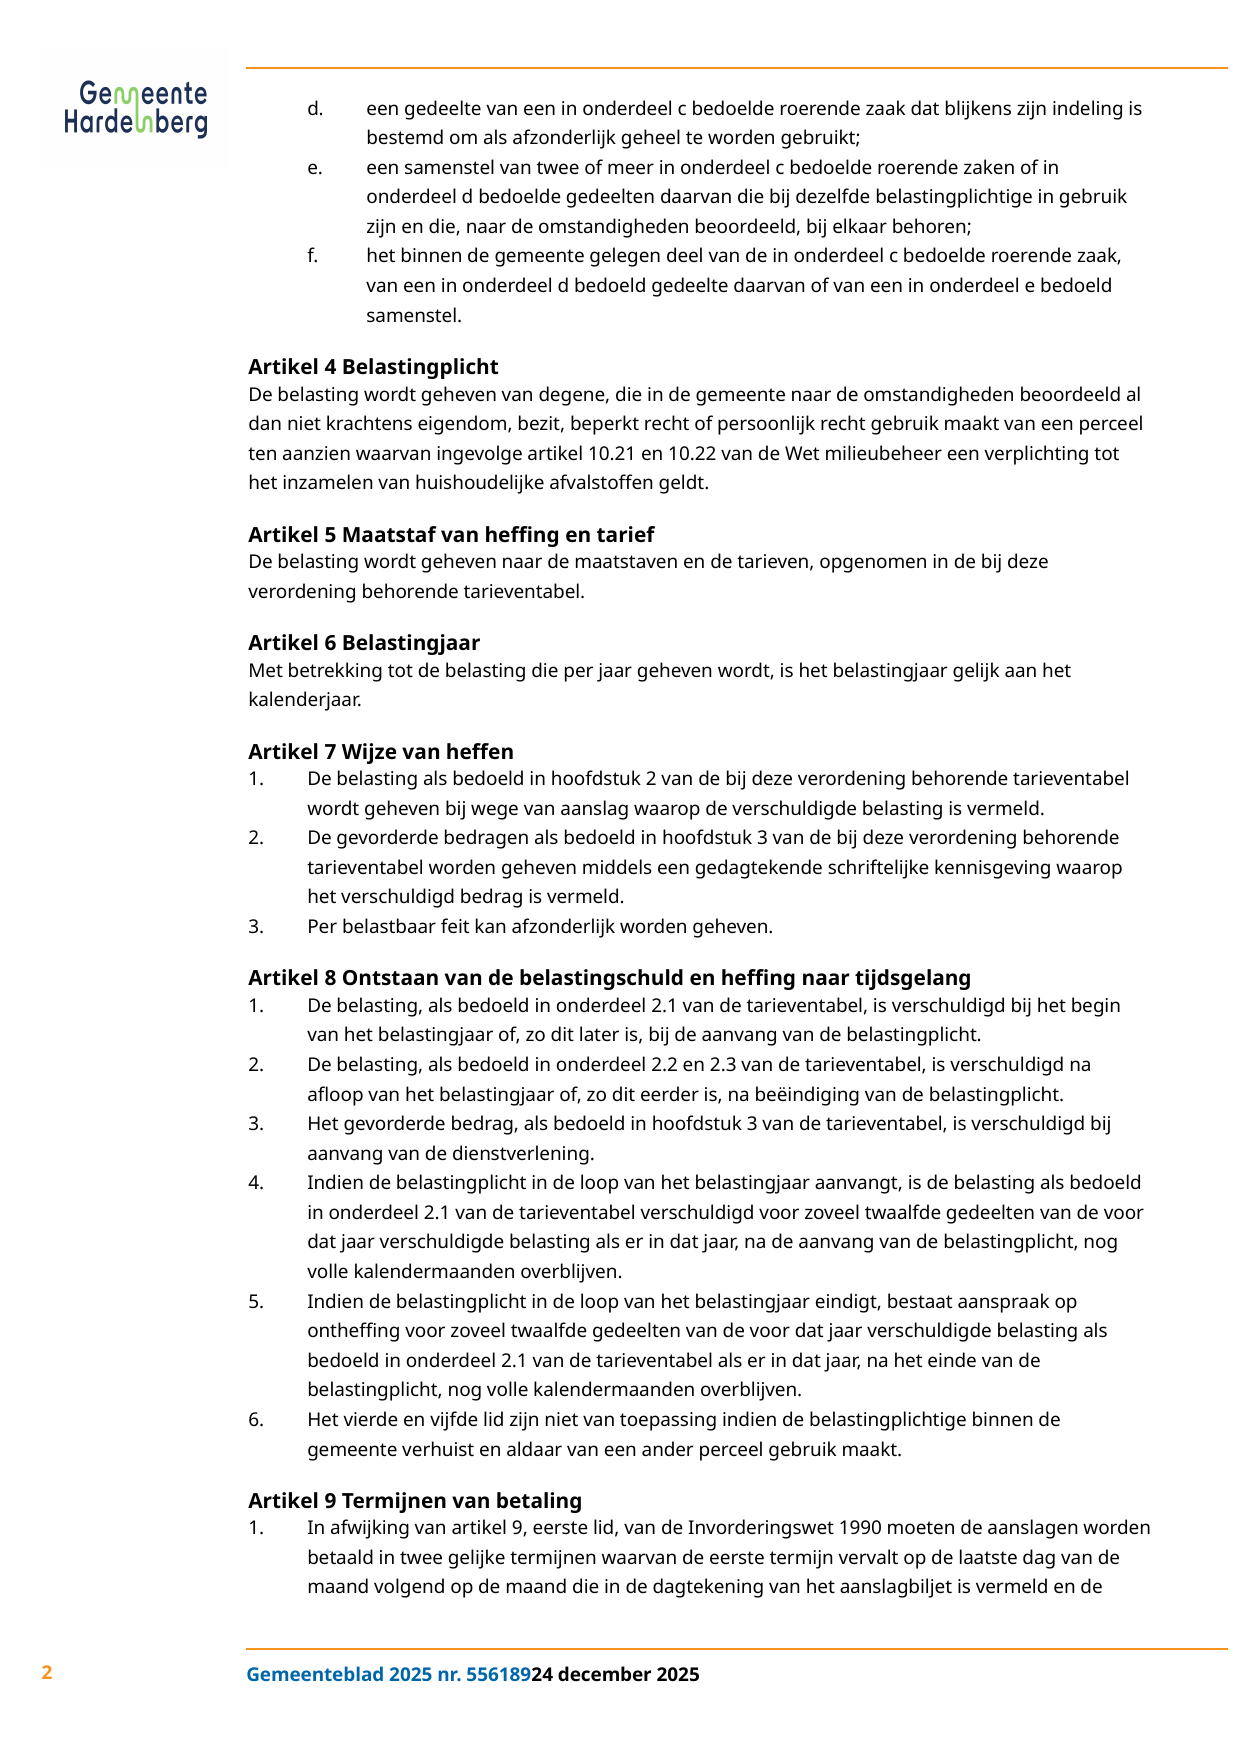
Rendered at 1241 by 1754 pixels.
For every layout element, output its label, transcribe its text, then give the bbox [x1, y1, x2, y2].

text Artikel 5 Maatstaf van heffing en tarief [248, 520, 1152, 548]
list een samenstel van twee of meer in onderdeel c bedoelde roerende zaken of in onderdeel d bedoelde gedeelten daarvan die bij dezelfde belastingplichtige in gebruik zijn en die, naar de omstandigheden beoordeeld, bij elkaar behoren; [307, 154, 1152, 239]
text Artikel 9 Termijnen van betaling [248, 1486, 1152, 1514]
text Artikel 6 Belastingjaar [248, 628, 1152, 657]
list Indien de belastingplicht in de loop van het belastingjaar aanvangt, is de belasting als bedoeld in onderdeel 2.1 van de tarieventabel verschuldigd voor zoveel twaalfde gedeelten van de voor dat jaar verschuldigde belasting als er in dat jaar, na de aanvang van de belastingplicht, nog volle kalendermaanden overblijven. [248, 1169, 1152, 1284]
list De belasting, als bedoeld in onderdeel 2.1 van de tarieventabel, is verschuldigd bij het begin van het belastingjaar of, zo dit later is, bij de aanvang van de belastingplicht. [248, 992, 1152, 1047]
list De belasting, als bedoeld in onderdeel 2.2 en 2.3 van de tarieventabel, is verschuldigd na afloop van het belastingjaar of, zo dit eerder is, na beëindiging van de belastingplicht. [248, 1051, 1152, 1106]
list een gedeelte van een in onderdeel c bedoelde roerende zaak dat blijkens zijn indeling is bestemd om als afzonderlijk geheel te worden gebruikt; [307, 95, 1152, 150]
list De gevorderde bedragen als bedoeld in hoofdstuk 3 van de bij deze verordening behorende tarieventabel worden geheven middels een gedagtekende schriftelijke kennisgeving waarop het verschuldigd bedrag is vermeld. [248, 824, 1152, 909]
list Het vierde en vijfde lid zijn niet van toepassing indien de belastingplichtige binnen de gemeente verhuist en aldaar van een ander perceel gebruik maakt. [248, 1406, 1152, 1461]
text Artikel 8 Ontstaan van de belastingschuld en heffing naar tijdsgelang [248, 963, 1152, 992]
text De belasting wordt geheven van degene, die in de gemeente naar de omstandigheden beoordeeld al dan niet krachtens eigendom, bezit, beperkt recht of persoonlijk recht gebruik maakt van een perceel ten aanzien waarvan ingevolge artikel 10.21 en 10.22 van de Wet milieubeheer een verplichting tot het inzamelen van huishoudelijke afvalstoffen geldt. [248, 381, 1152, 495]
list Indien de belastingplicht in de loop van het belastingjaar eindigt, bestaat aanspraak op ontheffing voor zoveel twaalfde gedeelten van de voor dat jaar verschuldigde belasting als bedoeld in onderdeel 2.1 van de tarieventabel als er in dat jaar, na het einde van de belastingplicht, nog volle kalendermaanden overblijven. [248, 1288, 1152, 1402]
list In afwijking van artikel 9, eerste lid, van de Invorderingswet 1990 moeten de aanslagen worden betaald in twee gelijke termijnen waarvan de eerste termijn vervalt op de laatste dag van de maand volgend op de maand die in de dagtekening van het aanslagbiljet is vermeld en de [248, 1514, 1152, 1599]
list Het gevorderde bedrag, als bedoeld in hoofdstuk 3 van de tarieventabel, is verschuldigd bij aanvang van de dienstverlening. [248, 1110, 1152, 1166]
list De belasting als bedoeld in hoofdstuk 2 van de bij deze verordening behorende tarieventabel wordt geheven bij wege van aanslag waarop de verschuldigde belasting is vermeld. [248, 765, 1152, 821]
text De belasting wordt geheven naar de maatstaven en de tarieven, opgenomen in de bij deze verordening behorende tarieventabel. [248, 548, 1152, 604]
picture [41, 47, 231, 172]
text Artikel 4 Belastingplicht [248, 352, 1152, 381]
text Artikel 7 Wijze van heffen [248, 737, 1152, 765]
text Met betrekking tot de belasting die per jaar geheven wordt, is het belastingjaar gelijk aan het kalenderjaar. [248, 657, 1152, 712]
list Per belastbaar feit kan afzonderlijk worden geheven. [248, 913, 1152, 939]
list het binnen de gemeente gelegen deel van de in onderdeel c bedoelde roerende zaak, van een in onderdeel d bedoeld gedeelte daarvan of van een in onderdeel e bedoeld samenstel. [307, 243, 1152, 328]
